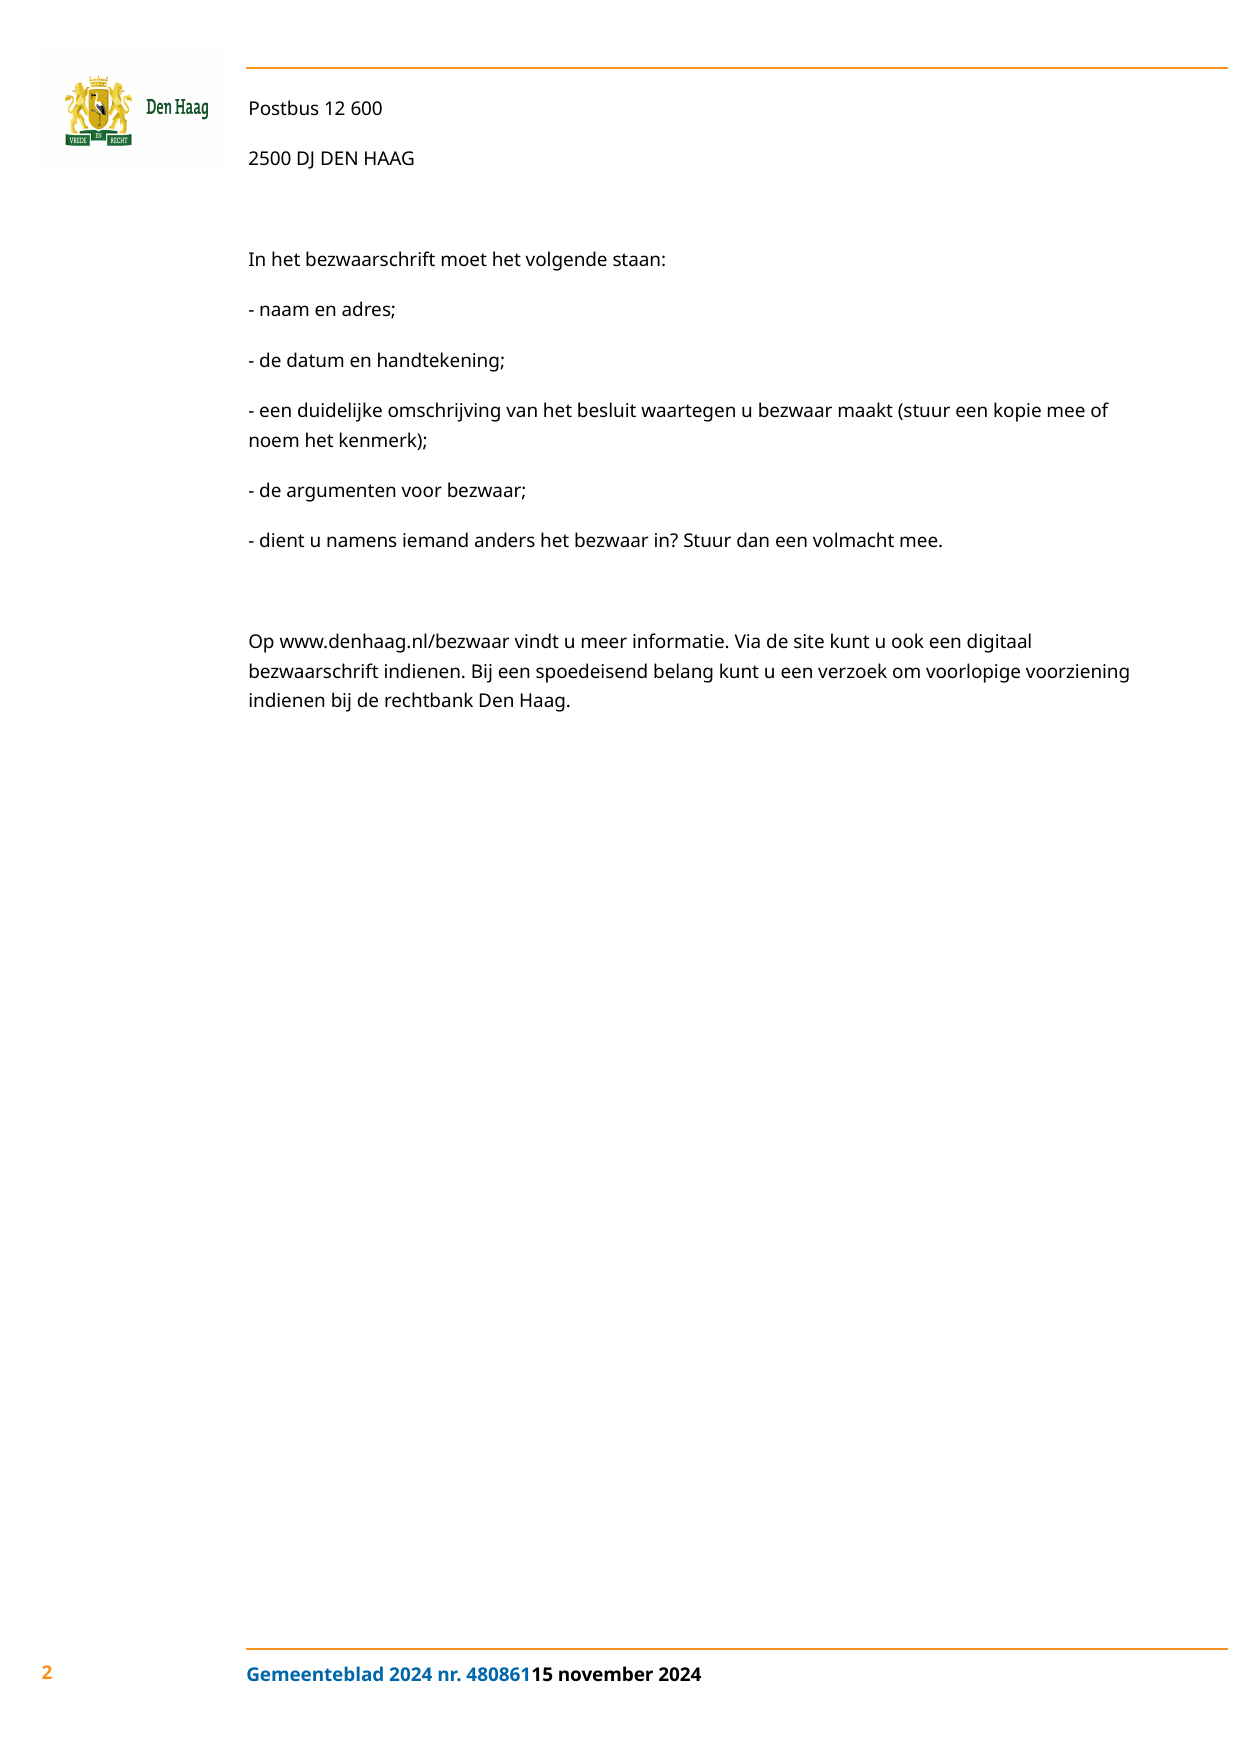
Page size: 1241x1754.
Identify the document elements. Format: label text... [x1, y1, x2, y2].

text - dient u namens iemand anders het bezwaar in? Stuur dan een volmacht mee. [248, 528, 1152, 553]
text - de datum en handtekening; [248, 347, 1152, 373]
text In het bezwaarschrift moet het volgende staan: [248, 246, 1152, 272]
text Postbus 12 600 [248, 95, 1152, 121]
text - naam en adres; [248, 296, 1152, 322]
text 2500 DJ DEN HAAG [248, 145, 1152, 171]
text Op www.denhaag.nl/bezwaar vindt u meer informatie. Via de site kunt u ook een digitaal bezwaarschrift indienen. Bij een spoedeisend belang kunt u een verzoek om voorlopige voorziening indienen bij de rechtbank Den Haag. [248, 628, 1152, 713]
text - de argumenten voor bezwaar; [248, 477, 1152, 503]
picture [41, 47, 231, 172]
text - een duidelijke omschrijving van het besluit waartegen u bezwaar maakt (stuur een kopie mee of noem het kenmerk); [248, 397, 1152, 453]
